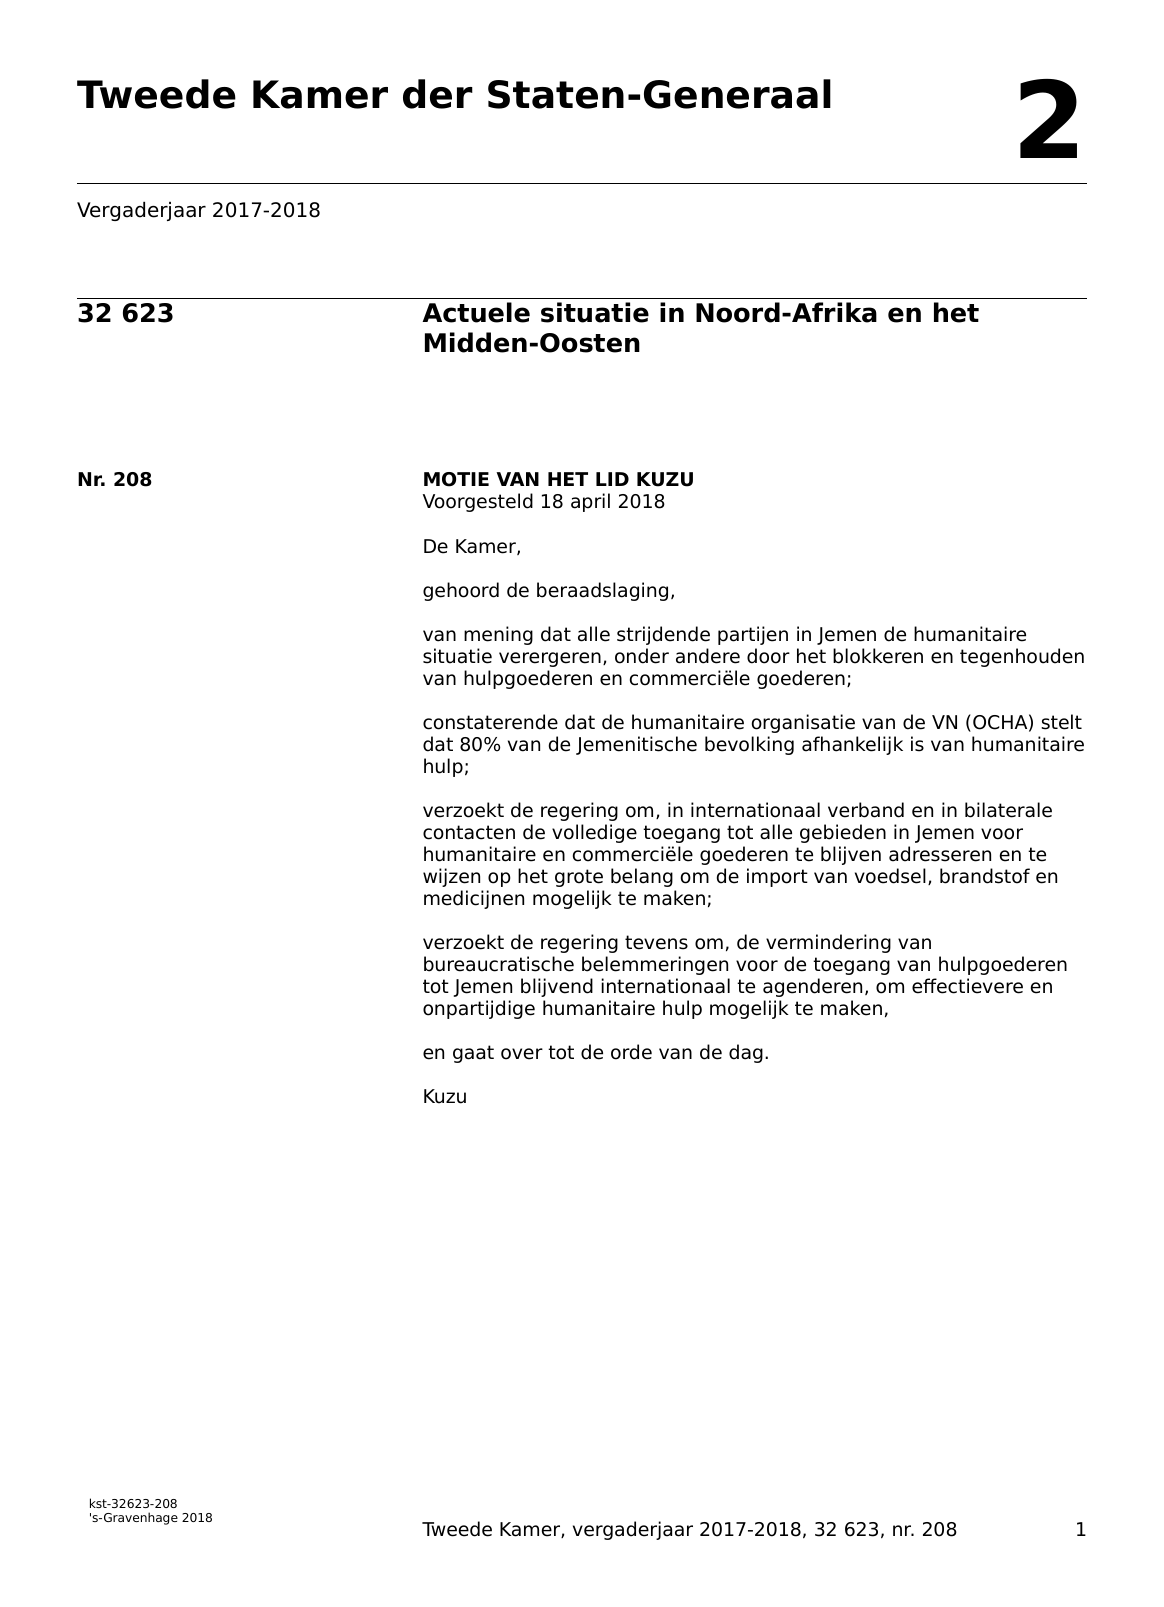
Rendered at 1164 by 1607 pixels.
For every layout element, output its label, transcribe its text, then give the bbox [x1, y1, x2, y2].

table_header Tweede Kamer der Staten-Generaal [77, 59, 886, 183]
text 's-Gravenhage 2018 [88, 1511, 323, 1525]
text De Kamer, [422, 536, 1087, 557]
text en gaat over tot de orde van de dag. [422, 1042, 1087, 1064]
text kst-32623-208 [88, 1497, 323, 1511]
text van mening dat alle strijdende partijen in Jemen de humanitaire situatie verergeren, onder andere door het blokkeren en tegenhouden van hulpgoederen en commerciële goederen; [422, 624, 1087, 690]
table_header 2 [886, 59, 1087, 183]
text constaterende dat de humanitaire organisatie van de VN (OCHA) stelt dat 80% van de Jemenitische bevolking afhankelijk is van humanitaire hulp; [422, 712, 1087, 778]
subtitle Nr. 208 MOTIE VAN HET LID KUZU [77, 469, 1087, 491]
text gehoord de beraadslaging, [422, 580, 1087, 602]
table_cell Vergaderjaar 2017-2018 [77, 184, 1087, 298]
text verzoekt de regering tevens om, de vermindering van bureaucratische belemmeringen voor de toegang van hulpgoederen tot Jemen blijvend internationaal te agenderen, om effectievere en onpartijdige humanitaire hulp mogelijk te maken, [422, 932, 1087, 1020]
text Kuzu [422, 1086, 1087, 1108]
text Voorgesteld 18 april 2018 [422, 491, 1087, 513]
subtitle 32 623 Actuele situatie in Noord-Afrika en het Midden-Oosten [77, 299, 1087, 358]
text verzoekt de regering om, in internationaal verband en in bilaterale contacten de volledige toegang tot alle gebieden in Jemen voor humanitaire en commerciële goederen te blijven adresseren en te wijzen op het grote belang om de import van voedsel, brandstof en medicijnen mogelijk te maken; [422, 800, 1087, 910]
